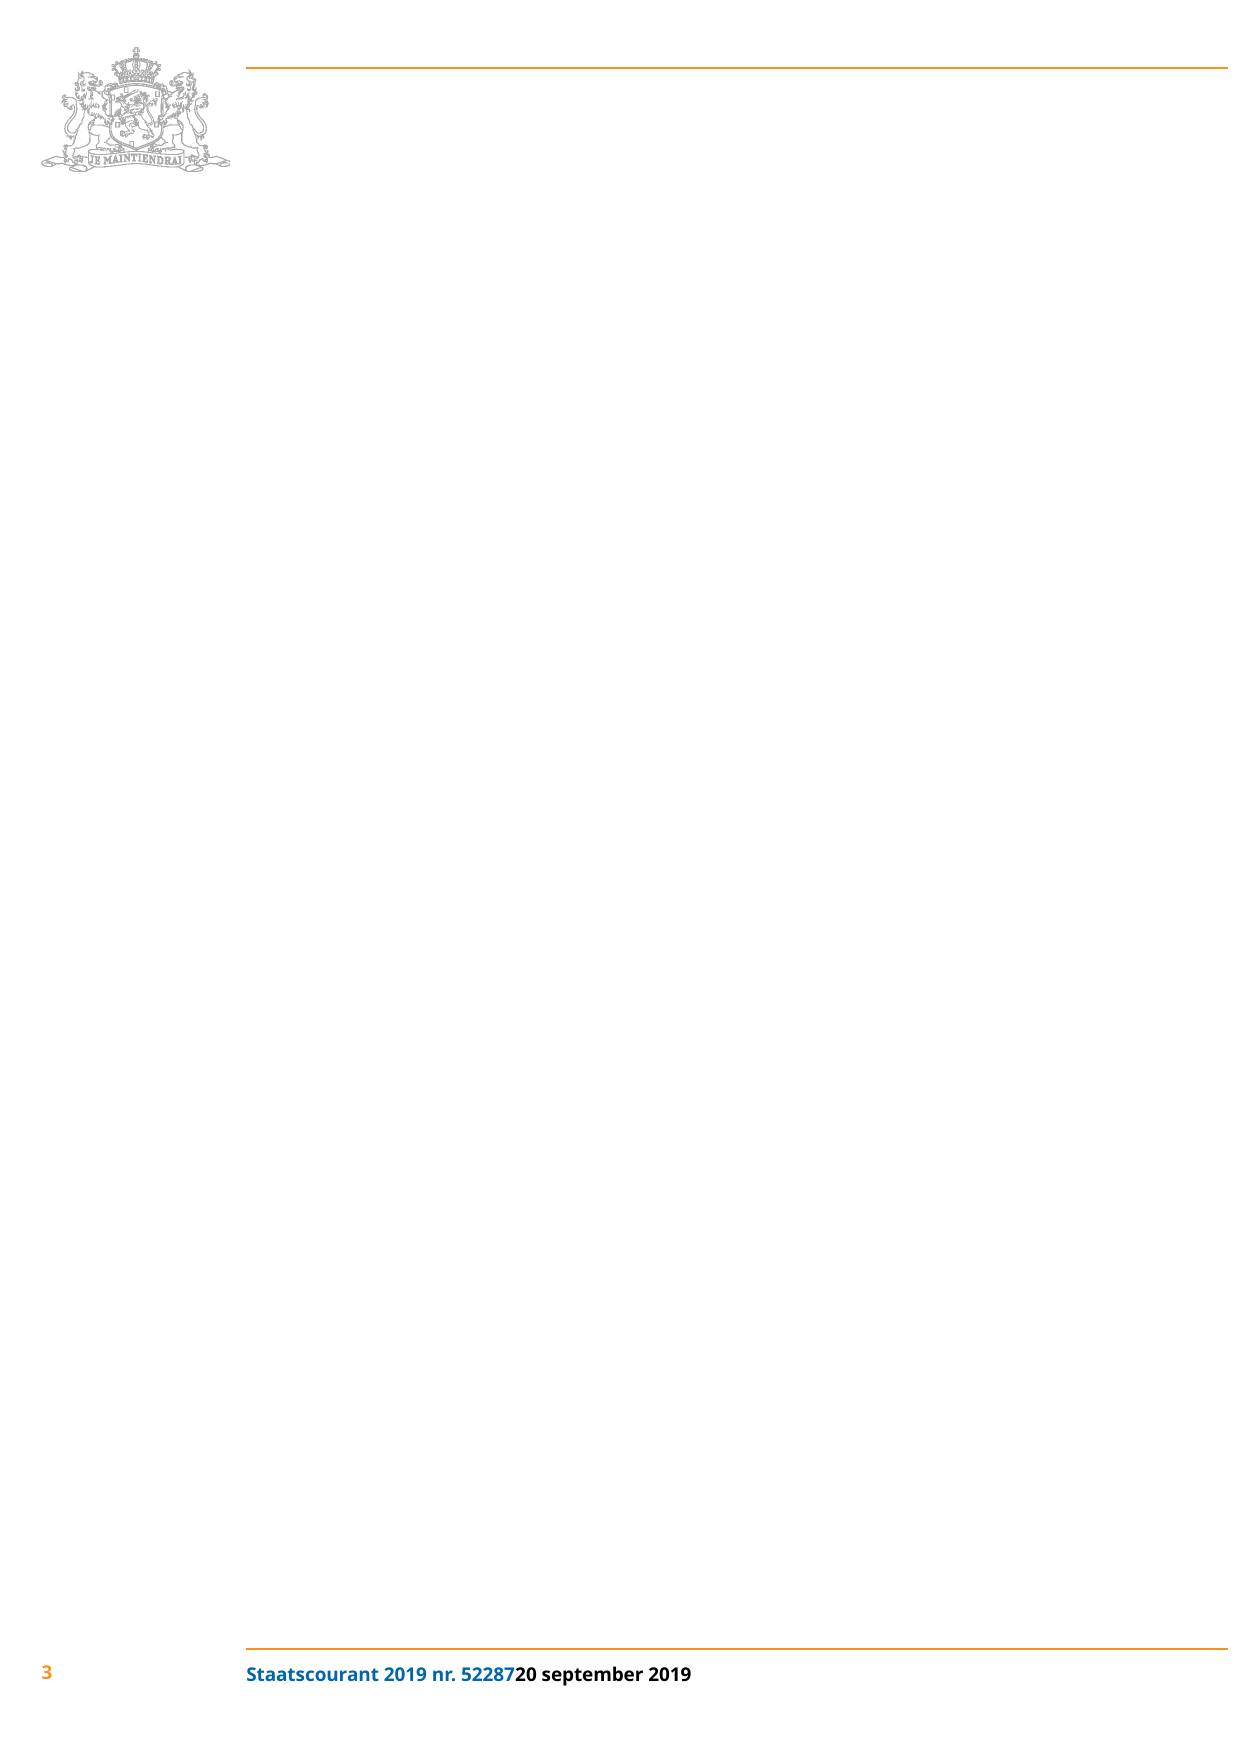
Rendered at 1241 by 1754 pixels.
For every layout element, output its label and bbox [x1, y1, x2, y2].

picture [41, 47, 231, 172]
